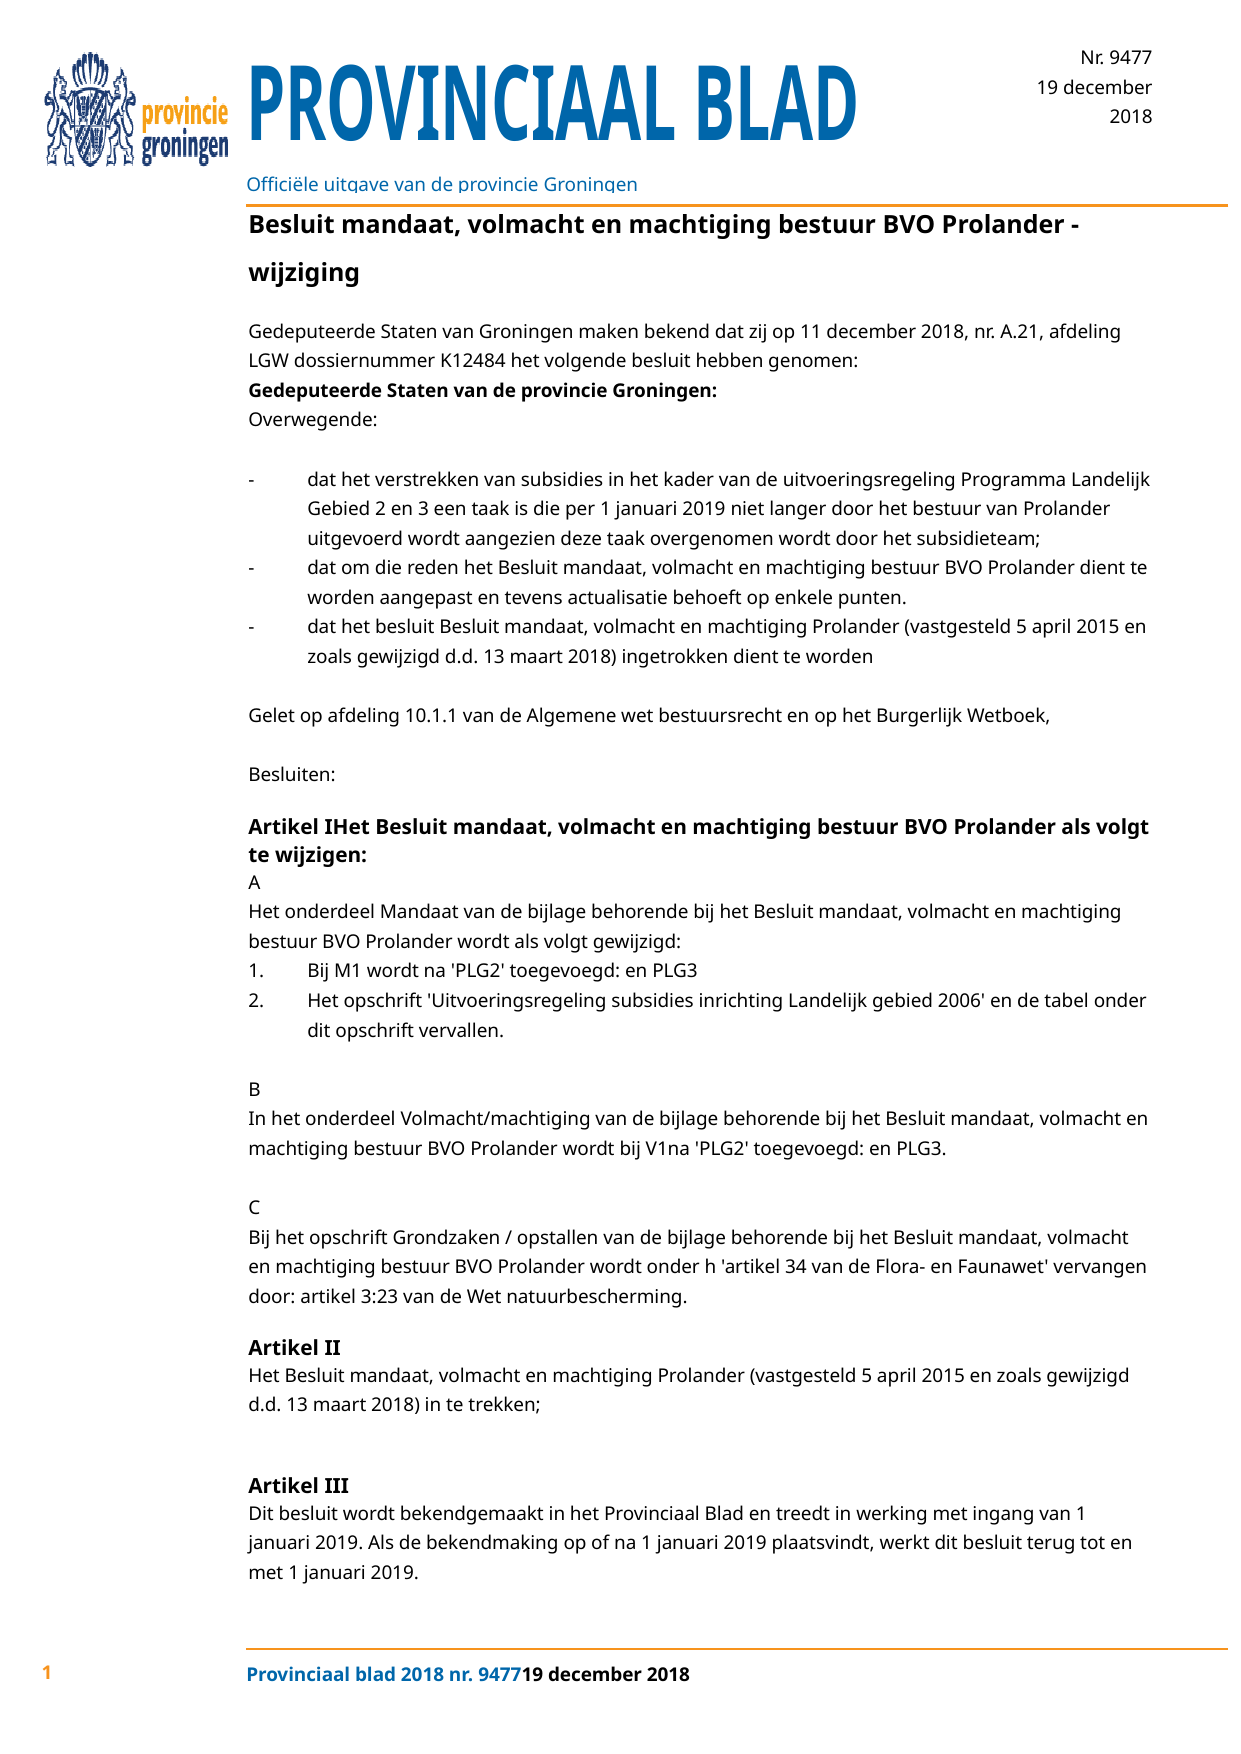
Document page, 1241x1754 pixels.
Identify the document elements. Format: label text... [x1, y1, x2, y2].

text Het Besluit mandaat, volmacht en machtiging Prolander (vastgesteld 5 april 2015 en zoals gewijzigd d.d. 13 maart 2018) in te trekken; [248, 1362, 1152, 1417]
picture [41, 47, 231, 172]
text Dit besluit wordt bekendgemaakt in het Provinciaal Blad en treedt in werking met ingang van 1 januari 2019. Als de bekendmaking op of na 1 januari 2019 plaatsvindt, werkt dit besluit terug tot en met 1 januari 2019. [248, 1500, 1152, 1585]
text Bij het opschrift Grondzaken / opstallen van de bijlage behorende bij het Besluit mandaat, volmacht en machtiging bestuur BVO Prolander wordt onder h 'artikel 34 van de Flora- en Faunawet' vervangen door: artikel 3:23 van de Wet natuurbescherming. [248, 1224, 1152, 1309]
text Artikel IHet Besluit mandaat, volmacht en machtiging bestuur BVO Prolander als volgt te wijzigen: [248, 812, 1152, 869]
list dat het verstrekken van subsidies in het kader van de uitvoeringsregeling Programma Landelijk Gebied 2 en 3 een taak is die per 1 januari 2019 niet langer door het bestuur van Prolander uitgevoerd wordt aangezien deze taak overgenomen wordt door het subsidieteam; [248, 466, 1152, 551]
list Bij M1 wordt na 'PLG2' toegevoegd: en PLG3 [248, 958, 1152, 983]
text Gelet op afdeling 10.1.1 van de Algemene wet bestuursrecht en op het Burgerlijk Wetboek, [248, 702, 1152, 728]
text Gedeputeerde Staten van Groningen maken bekend dat zij op 11 december 2018, nr. A.21, afdeling LGW dossiernummer K12484 het volgende besluit hebben genomen: [248, 318, 1152, 373]
list Het opschrift 'Uitvoeringsregeling subsidies inrichting Landelijk gebied 2006' en de tabel onder dit opschrift vervallen. [248, 987, 1152, 1043]
text Artikel II [248, 1333, 1152, 1362]
list dat het besluit Besluit mandaat, volmacht en machtiging Prolander (vastgesteld 5 april 2015 en zoals gewijzigd d.d. 13 maart 2018) ingetrokken dient te worden [248, 614, 1152, 669]
text A [248, 869, 1152, 895]
text B [248, 1076, 1152, 1102]
list dat om die reden het Besluit mandaat, volmacht en machtiging bestuur BVO Prolander dient te worden aangepast en tevens actualisatie behoeft op enkele punten. [248, 554, 1152, 610]
text In het onderdeel Volmacht/machtiging van de bijlage behorende bij het Besluit mandaat, volmacht en machtiging bestuur BVO Prolander wordt bij V1na 'PLG2' toegevoegd: en PLG3. [248, 1106, 1152, 1161]
text Het onderdeel Mandaat van de bijlage behorende bij het Besluit mandaat, volmacht en machtiging bestuur BVO Prolander wordt als volgt gewijzigd: [248, 898, 1152, 954]
text Overwegende: [248, 407, 1152, 432]
text C [248, 1194, 1152, 1220]
text Gedeputeerde Staten van de provincie Groningen: [248, 377, 1152, 403]
text Artikel III [248, 1472, 1152, 1500]
text Besluiten: [248, 762, 1152, 787]
text Besluit mandaat, volmacht en machtiging bestuur BVO Prolander - wijziging [248, 207, 1152, 288]
